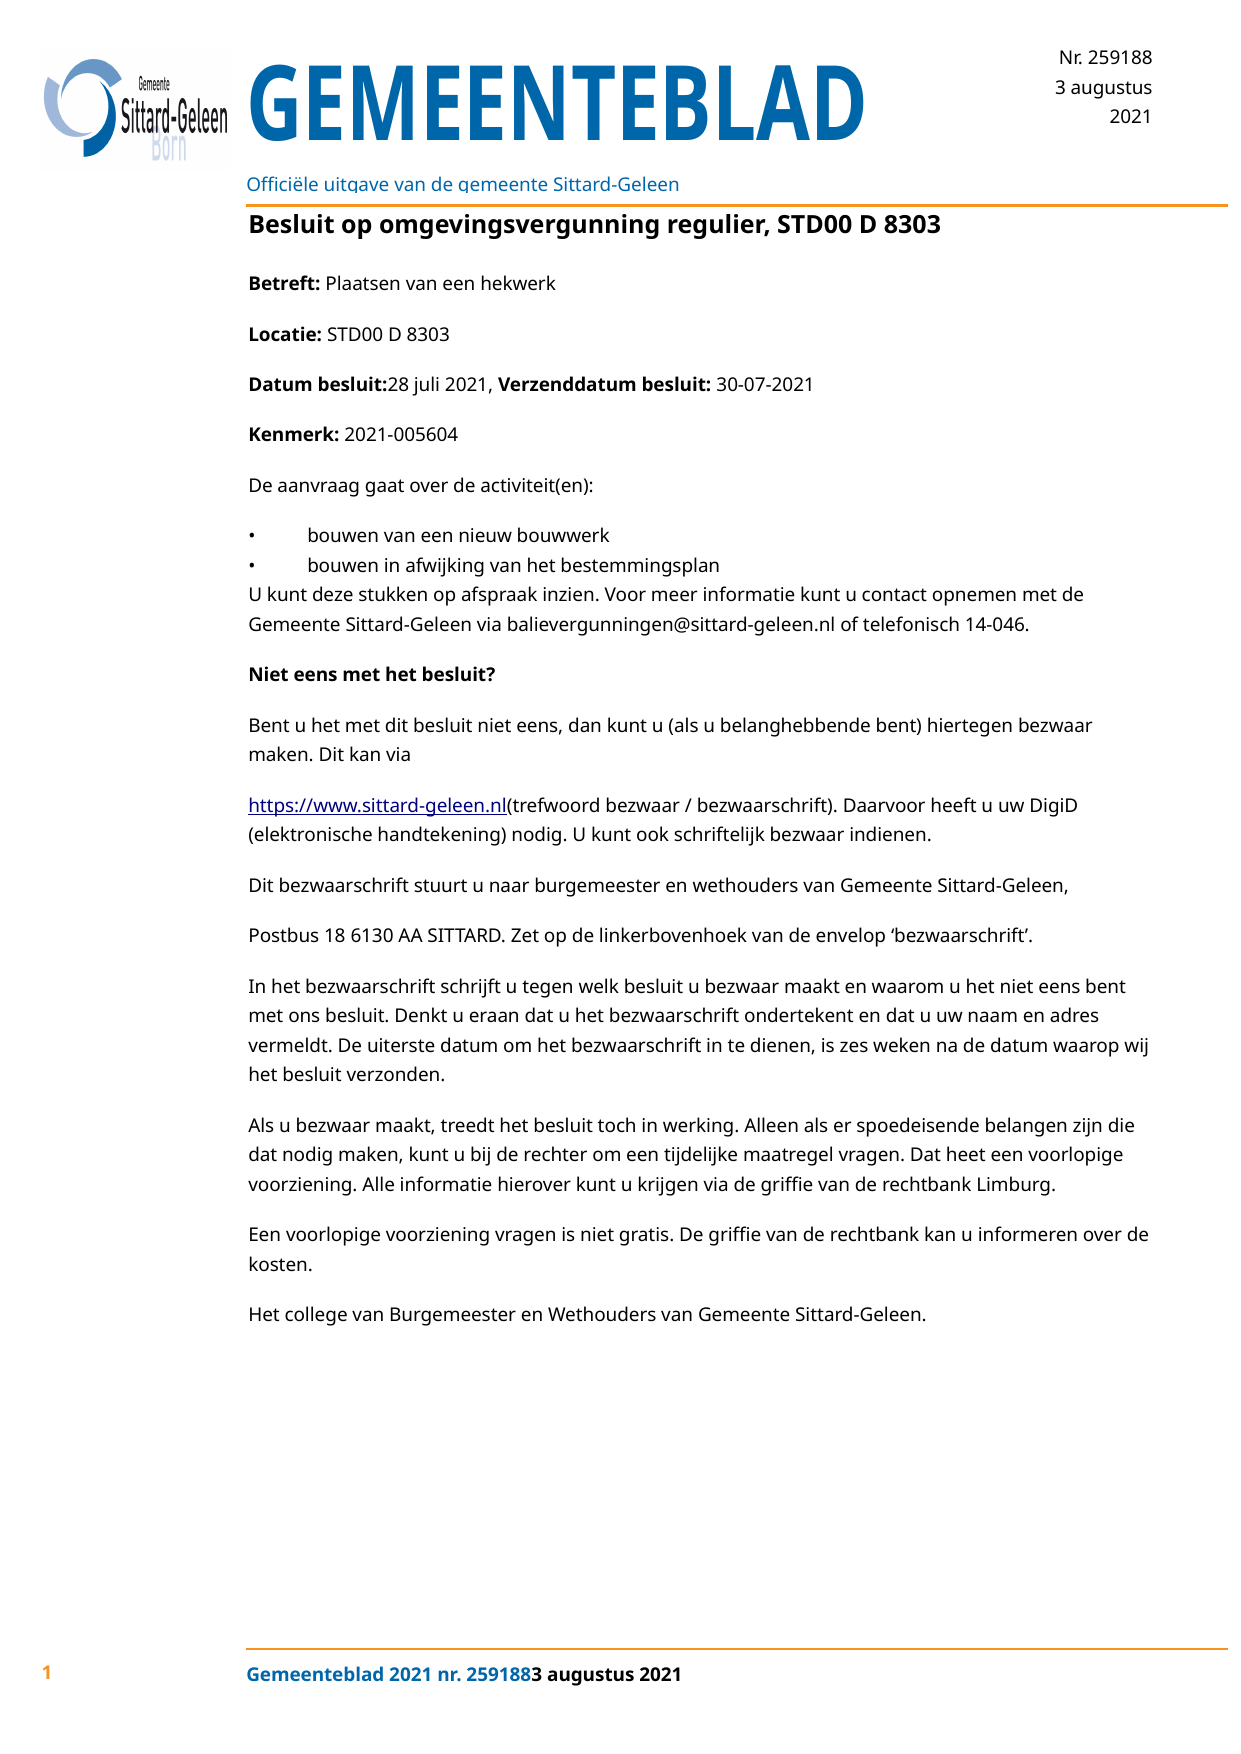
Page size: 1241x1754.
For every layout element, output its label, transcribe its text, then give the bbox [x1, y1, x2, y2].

text Dit bezwaarschrift stuurt u naar burgemeester en wethouders van Gemeente Sittard-Geleen, [248, 872, 1152, 898]
text Niet eens met het besluit? [248, 662, 1152, 687]
text In het bezwaarschrift schrijft u tegen welk besluit u bezwaar maakt en waarom u het niet eens bent met ons besluit. Denkt u eraan dat u het bezwaarschrift ondertekent en dat u uw naam en adres vermeldt. De uiterste datum om het bezwaarschrift in te dienen, is zes weken na de datum waarop wij het besluit verzonden. [248, 973, 1152, 1087]
list bouwen in afwijking van het bestemmingsplan [248, 552, 1152, 578]
text U kunt deze stukken op afspraak inzien. Voor meer informatie kunt u contact opnemen met de Gemeente Sittard-Geleen via balievergunningen@sittard-geleen.nl of telefonisch 14-046. [248, 582, 1152, 637]
text Besluit op omgevingsvergunning regulier, STD00 D 8303 [248, 207, 1152, 241]
text De aanvraag gaat over de activiteit(en): [248, 472, 1152, 498]
text Datum besluit:28 juli 2021, Verzenddatum besluit: 30-07-2021 [248, 371, 1152, 397]
text Postbus 18 6130 AA SITTARD. Zet op de linkerbovenhoek van de envelop ‘bezwaarschrift’. [248, 922, 1152, 948]
text https://www.sittard-geleen.nl(trefwoord bezwaar / bezwaarschrift). Daarvoor heeft u uw DigiD (elektronische handtekening) nodig. U kunt ook schriftelijk bezwaar indienen. [248, 792, 1152, 847]
picture [41, 47, 231, 172]
text Locatie: STD00 D 8303 [248, 321, 1152, 346]
text Het college van Burgemeester en Wethouders van Gemeente Sittard-Geleen. [248, 1302, 1152, 1327]
text Betreft: Plaatsen van een hekwerk [248, 270, 1152, 296]
text Een voorlopige voorziening vragen is niet gratis. De griffie van de rechtbank kan u informeren over de kosten. [248, 1222, 1152, 1277]
text Bent u het met dit besluit niet eens, dan kunt u (als u belanghebbende bent) hiertegen bezwaar maken. Dit kan via [248, 712, 1152, 767]
text Als u bezwaar maakt, treedt het besluit toch in werking. Alleen als er spoedeisende belangen zijn die dat nodig maken, kunt u bij de rechter om een tijdelijke maatregel vragen. Dat heet een voorlopige voorziening. Alle informatie hierover kunt u krijgen via de griffie van de rechtbank Limburg. [248, 1112, 1152, 1197]
text Kenmerk: 2021-005604 [248, 422, 1152, 447]
list bouwen van een nieuw bouwwerk [248, 522, 1152, 548]
